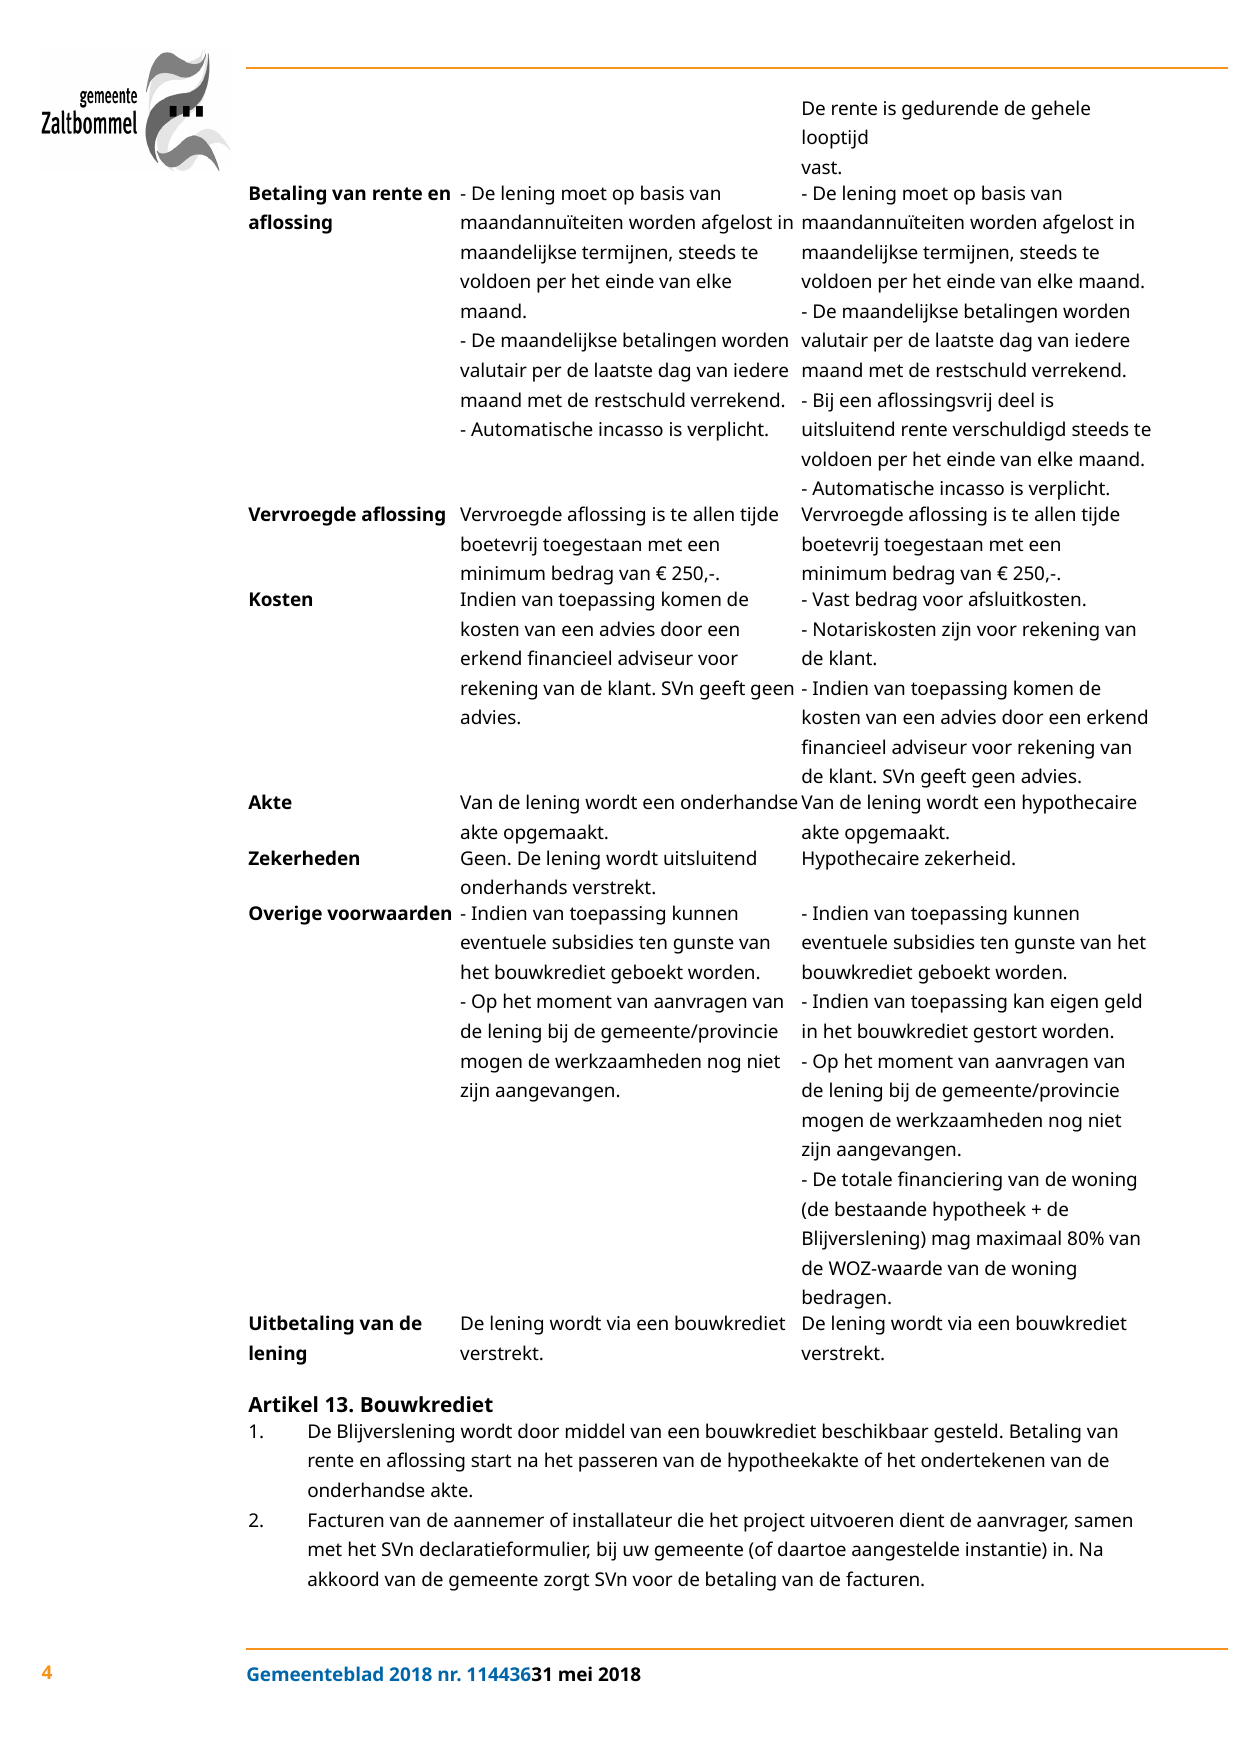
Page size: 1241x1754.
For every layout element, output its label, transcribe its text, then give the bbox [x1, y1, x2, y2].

table_cell De rente is gedurende de gehele looptijd vast. [801, 95, 1152, 180]
table_cell Indien van toepassing komen de kosten van een advies door een erkend financieel adviseur voor rekening van de klant. SVn geeft geen advies. [460, 586, 801, 789]
table_cell Van de lening wordt een onderhandse akte opgemaakt. [460, 789, 801, 845]
table_cell - De lening moet op basis van maandannuïteiten worden afgelost in maandelijkse termijnen, steeds te voldoen per het einde van elke maand. - De maandelijkse betalingen worden valutair per de laatste dag van iedere maand met de restschuld verrekend. - Automatische incasso is verplicht. [460, 180, 801, 501]
table_cell - Vast bedrag voor afsluitkosten. - Notariskosten zijn voor rekening van de klant. - Indien van toepassing komen de kosten van een advies door een erkend financieel adviseur voor rekening van de klant. SVn geeft geen advies. [801, 586, 1152, 789]
list De Blijverslening wordt door middel van een bouwkrediet beschikbaar gesteld. Betaling van rente en aflossing start na het passeren van de hypotheekakte of het ondertekenen van de onderhandse akte. [248, 1418, 1152, 1503]
table_cell Betaling van rente en aflossing [248, 180, 460, 501]
table_cell Akte [248, 789, 460, 845]
table_cell Hypothecaire zekerheid. [801, 845, 1152, 900]
table_cell Kosten [248, 586, 460, 789]
table_cell Vervroegde aflossing [248, 501, 460, 586]
table_cell De lening wordt via een bouwkrediet verstrekt. [460, 1310, 801, 1366]
table_cell Geen. De lening wordt uitsluitend onderhands verstrekt. [460, 845, 801, 900]
table_cell - De lening moet op basis van maandannuïteiten worden afgelost in maandelijkse termijnen, steeds te voldoen per het einde van elke maand. - De maandelijkse betalingen worden valutair per de laatste dag van iedere maand met de restschuld verrekend. - Bij een aflossingsvrij deel is uitsluitend rente verschuldigd steeds te voldoen per het einde van elke maand. - Automatische incasso is verplicht. [801, 180, 1152, 501]
table_cell Zekerheden [248, 845, 460, 900]
picture [41, 47, 231, 172]
table_cell - Indien van toepassing kunnen eventuele subsidies ten gunste van het bouwkrediet geboekt worden. - Indien van toepassing kan eigen geld in het bouwkrediet gestort worden. - Op het moment van aanvragen van de lening bij de gemeente/provincie mogen de werkzaamheden nog niet zijn aangevangen. - De totale financiering van de woning (de bestaande hypotheek + de Blijverslening) mag maximaal 80% van de WOZ-waarde van de woning bedragen. [801, 900, 1152, 1310]
table_cell [460, 95, 801, 180]
table_cell - Indien van toepassing kunnen eventuele subsidies ten gunste van het bouwkrediet geboekt worden. - Op het moment van aanvragen van de lening bij de gemeente/provincie mogen de werkzaamheden nog niet zijn aangevangen. [460, 900, 801, 1310]
table_cell Uitbetaling van de lening [248, 1310, 460, 1366]
text Artikel 13. Bouwkrediet [248, 1390, 1152, 1418]
table_cell Vervroegde aflossing is te allen tijde boetevrij toegestaan met een minimum bedrag van € 250,-. [460, 501, 801, 586]
table_cell Vervroegde aflossing is te allen tijde boetevrij toegestaan met een minimum bedrag van € 250,-. [801, 501, 1152, 586]
list Facturen van de aannemer of installateur die het project uitvoeren dient de aanvrager, samen met het SVn declaratieformulier, bij uw gemeente (of daartoe aangestelde instantie) in. Na akkoord van de gemeente zorgt SVn voor de betaling van de facturen. [248, 1507, 1152, 1592]
table_cell Van de lening wordt een hypothecaire akte opgemaakt. [801, 789, 1152, 845]
table_cell De lening wordt via een bouwkrediet verstrekt. [801, 1310, 1152, 1366]
table_cell [248, 95, 460, 180]
table_cell Overige voorwaarden [248, 900, 460, 1310]
